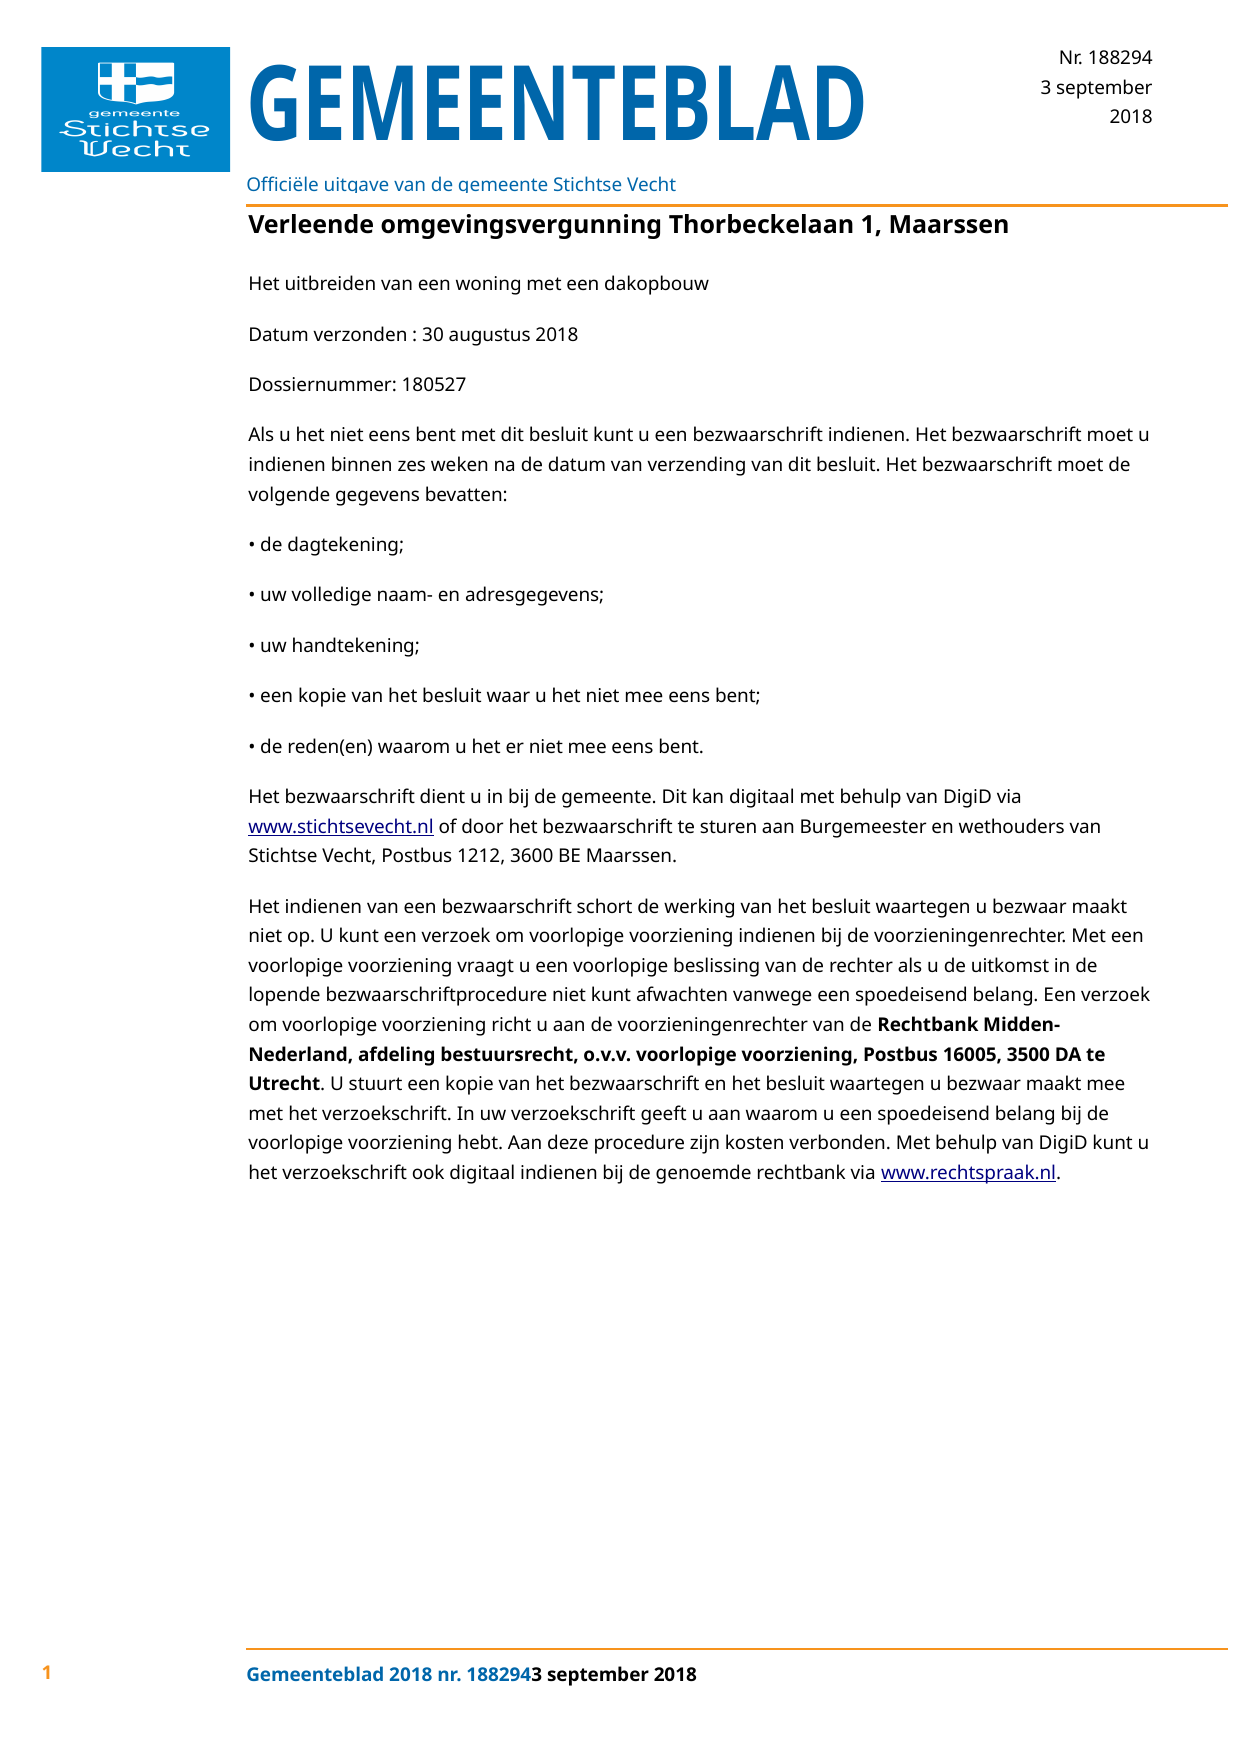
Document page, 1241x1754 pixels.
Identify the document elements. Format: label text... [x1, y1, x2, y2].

text • de dagtekening; [248, 531, 1152, 557]
text Het uitbreiden van een woning met een dakopbouw [248, 270, 1152, 296]
picture [99, 63, 135, 101]
picture [137, 63, 174, 103]
text • uw handtekening; [248, 632, 1152, 658]
text Het bezwaarschrift dient u in bij de gemeente. Dit kan digitaal met behulp van DigiD via www.stichtsevecht.nl of door het bezwaarschrift te sturen aan Burgemeester en wethouders van Stichtse Vecht, Postbus 1212, 3600 BE Maarssen. [248, 783, 1152, 868]
text Dossiernummer: 180527 [248, 371, 1152, 397]
text • uw volledige naam- en adresgegevens; [248, 582, 1152, 607]
text Datum verzonden : 30 augustus 2018 [248, 321, 1152, 346]
text Als u het niet eens bent met dit besluit kunt u een bezwaarschrift indienen. Het bezwaarschrift moet u indienen binnen zes weken na de datum van verzending van dit besluit. Het bezwaarschrift moet de volgende gegevens bevatten: [248, 422, 1152, 506]
text Het indienen van een bezwaarschrift schort de werking van het besluit waartegen u bezwaar maakt niet op. U kunt een verzoek om voorlopige voorziening indienen bij de voorzieningenrechter. Met een voorlopige voorziening vraagt u een voorlopige beslissing van de rechter als u de uitkomst in de lopende bezwaarschriftprocedure niet kunt afwachten vanwege een spoedeisend belang. Een verzoek om voorlopige voorziening richt u aan de voorzieningenrechter van de Rechtbank Midden-Nederland, afdeling bestuursrecht, o.v.v. voorlopige voorziening, Postbus 16005, 3500 DA te Utrecht. U stuurt een kopie van het bezwaarschrift en het besluit waartegen u bezwaar maakt mee met het verzoekschrift. In uw verzoekschrift geeft u aan waarom u een spoedeisend belang bij de voorlopige voorziening hebt. Aan deze procedure zijn kosten verbonden. Met behulp van DigiD kunt u het verzoekschrift ook digitaal indienen bij de genoemde rechtbank via www.rechtspraak.nl. [248, 893, 1152, 1185]
text • een kopie van het besluit waar u het niet mee eens bent; [248, 682, 1152, 708]
text Verleende omgevingsvergunning Thorbeckelaan 1, Maarssen [248, 207, 1152, 241]
text • de reden(en) waarom u het er niet mee eens bent. [248, 733, 1152, 758]
